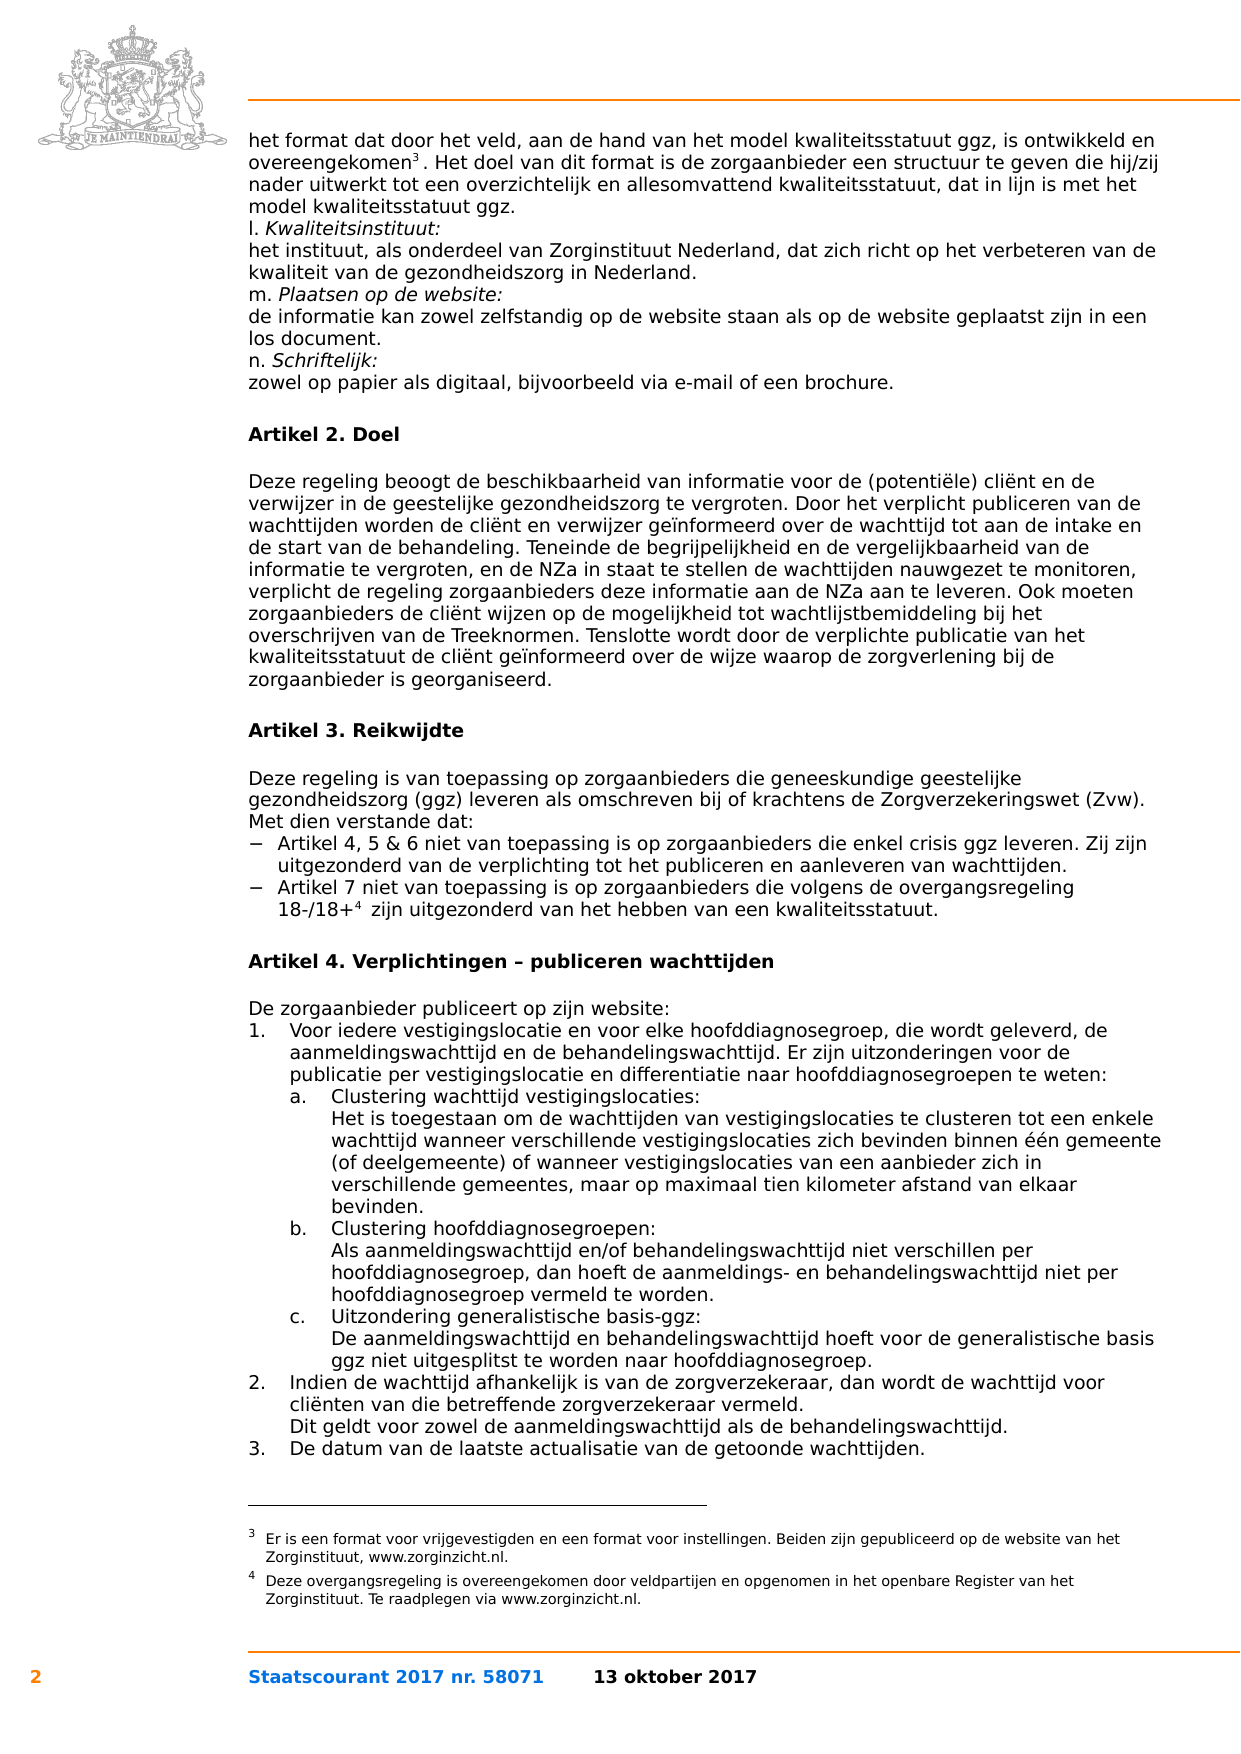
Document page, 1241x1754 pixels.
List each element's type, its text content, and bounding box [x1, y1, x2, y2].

text − Artikel 4, 5 & 6 niet van toepassing is op zorgaanbieders die enkel crisis ggz leveren. Zij zijn uitgezonderd van de verplichting tot het publiceren en aanleveren van wachttijden. [248, 833, 1163, 877]
text l. Kwaliteitsinstituut: [248, 218, 1163, 240]
subtitle Artikel 2. Doel [248, 424, 1163, 446]
text 1. Voor iedere vestigingslocatie en voor elke hoofddiagnosegroep, die wordt geleverd, de aanmeldingswachttijd en de behandelingswachttijd. Er zijn uitzonderingen voor de publicatie per vestigingslocatie en differentiatie naar hoofddiagnosegroepen te weten: [248, 1020, 1163, 1086]
text − Artikel 7 niet van toepassing is op zorgaanbieders die volgens de overgangsregeling 18-/18+ zijn uitgezonderd van het hebben van een kwaliteitsstatuut. [248, 877, 1163, 921]
subtitle Artikel 4. Verplichtingen – publiceren wachttijden [248, 951, 1163, 973]
text Als aanmeldingswachttijd en/of behandelingswachttijd niet verschillen per hoofddiagnosegroep, dan hoeft de aanmeldings- en behandelingswachttijd niet per hoofddiagnosegroep vermeld te worden. [331, 1240, 1163, 1306]
text 3. De datum van de laatste actualisatie van de getoonde wachttijden. [248, 1438, 1163, 1460]
text a. Clustering wachttijd vestigingslocaties: [289, 1086, 1163, 1108]
text het format dat door het veld, aan de hand van het model kwaliteitsstatuut ggz, is ontwikkeld en overeengekomen. Het doel van dit format is de zorgaanbieder een structuur te geven die hij/zij nader uitwerkt tot een overzichtelijk en allesomvattend kwaliteitsstatuut, dat in lijn is met het model kwaliteitsstatuut ggz. [248, 130, 1163, 218]
text Dit geldt voor zowel de aanmeldingswachttijd als de behandelingswachttijd. [289, 1416, 1163, 1438]
picture [38, 25, 227, 150]
text het instituut, als onderdeel van Zorginstituut Nederland, dat zich richt op het verbeteren van de kwaliteit van de gezondheidszorg in Nederland. [248, 240, 1163, 284]
text Er is een format voor vrijgevestigden en een format voor instellingen. Beiden zijn gepubliceerd op de website van het Zorginstituut, www.zorginzicht.nl. [248, 1527, 1163, 1566]
text Deze regeling beoogt de beschikbaarheid van informatie voor de (potentiële) cliënt en de verwijzer in de geestelijke gezondheidszorg te vergroten. Door het verplicht publiceren van de wachttijden worden de cliënt en verwijzer geïnformeerd over de wachttijd tot aan de intake en de start van de behandeling. Teneinde de begrijpelijkheid en de vergelijkbaarheid van de informatie te vergroten, en de NZa in staat te stellen de wachttijden nauwgezet te monitoren, verplicht de regeling zorgaanbieders deze informatie aan de NZa aan te leveren. Ook moeten zorgaanbieders de cliënt wijzen op de mogelijkheid tot wachtlijstbemiddeling bij het overschrijven van de Treeknormen. Tenslotte wordt door de verplichte publicatie van het kwaliteitsstatuut de cliënt geïnformeerd over de wijze waarop de zorgverlening bij de zorgaanbieder is georganiseerd. [248, 471, 1163, 690]
text 2. Indien de wachttijd afhankelijk is van de zorgverzekeraar, dan wordt de wachttijd voor cliënten van die betreffende zorgverzekeraar vermeld. [248, 1372, 1163, 1416]
subtitle Artikel 3. Reikwijdte [248, 720, 1163, 742]
text m. Plaatsen op de website: [248, 284, 1163, 306]
text zowel op papier als digitaal, bijvoorbeeld via e-mail of een brochure. [248, 372, 1163, 394]
text de informatie kan zowel zelfstandig op de website staan als op de website geplaatst zijn in een los document. [248, 306, 1163, 350]
text De zorgaanbieder publiceert op zijn website: [248, 998, 1163, 1020]
text Deze regeling is van toepassing op zorgaanbieders die geneeskundige geestelijke gezondheidszorg (ggz) leveren als omschreven bij of krachtens de Zorgverzekeringswet (Zvw). Met dien verstande dat: [248, 767, 1163, 833]
text Het is toegestaan om de wachttijden van vestigingslocaties te clusteren tot een enkele wachttijd wanneer verschillende vestigingslocaties zich bevinden binnen één gemeente (of deelgemeente) of wanneer vestigingslocaties van een aanbieder zich in verschillende gemeentes, maar op maximaal tien kilometer afstand van elkaar bevinden. [331, 1108, 1163, 1218]
text n. Schriftelijk: [248, 350, 1163, 372]
text b. Clustering hoofddiagnosegroepen: [289, 1218, 1163, 1240]
text De aanmeldingswachttijd en behandelingswachttijd hoeft voor de generalistische basis ggz niet uitgesplitst te worden naar hoofddiagnosegroep. [331, 1328, 1163, 1372]
text Deze overgangsregeling is overeengekomen door veldpartijen en opgenomen in het openbare Register van het Zorginstituut. Te raadplegen via www.zorginzicht.nl. [248, 1569, 1163, 1608]
text c. Uitzondering generalistische basis-ggz: [289, 1306, 1163, 1328]
